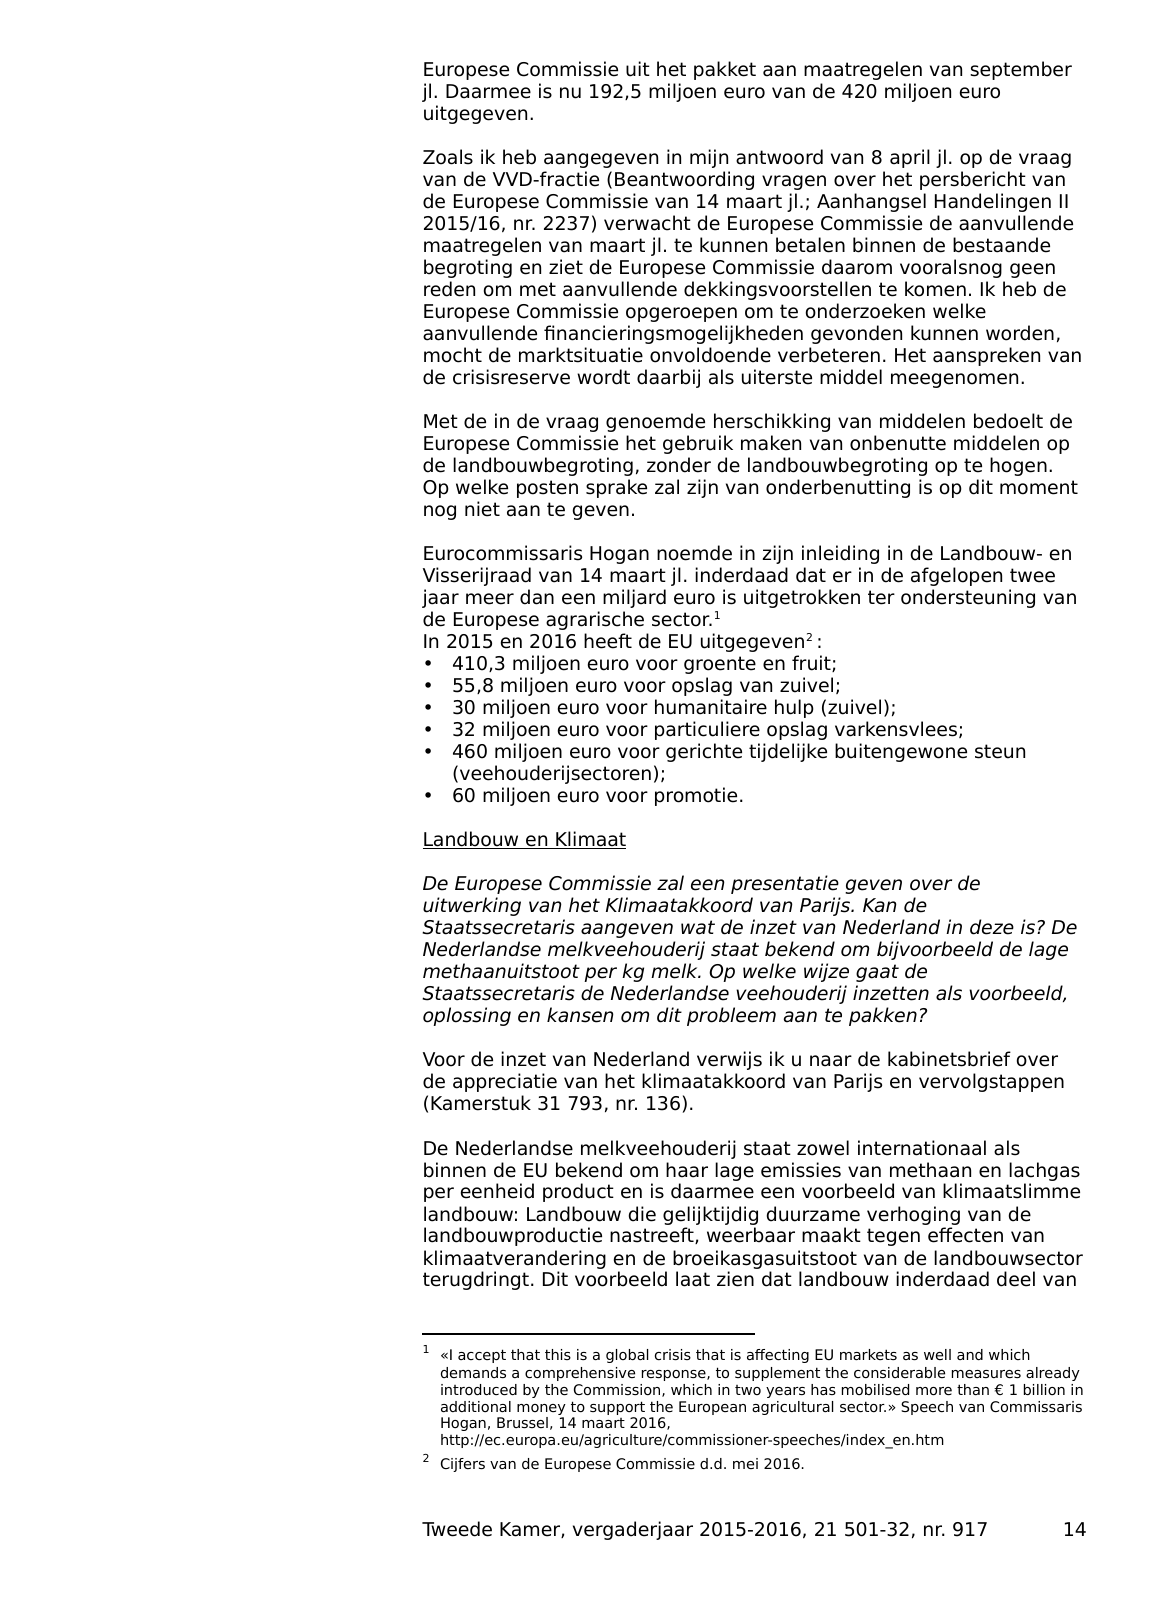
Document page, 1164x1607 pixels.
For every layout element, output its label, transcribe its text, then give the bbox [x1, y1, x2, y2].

text Cijfers van de Europese Commissie d.d. mei 2016. [422, 1452, 1087, 1474]
subtitle Landbouw en Klimaat [422, 829, 1087, 851]
text • 410,3 miljoen euro voor groente en fruit; [422, 653, 1087, 675]
text «I accept that this is a global crisis that is affecting EU markets as well and which demands a comprehensive response, to supplement the considerable measures already introduced by the Commission, which in two years has mobilised more than € 1 billion in additional money to support the European agricultural sector.» Speech van Commissaris Hogan, Brussel, 14 maart 2016, http://ec.europa.eu/agriculture/commissioner-speeches/index_en.htm [422, 1343, 1087, 1449]
text Zoals ik heb aangegeven in mijn antwoord van 8 april jl. op de vraag van de VVD-fractie (Beantwoording vragen over het persbericht van de Europese Commissie van 14 maart jl.; Aanhangsel Handelingen II 2015/16, nr. 2237) verwacht de Europese Commissie de aanvullende maatregelen van maart jl. te kunnen betalen binnen de bestaande begroting en ziet de Europese Commissie daarom vooralsnog geen reden om met aanvullende dekkingsvoorstellen te komen. Ik heb de Europese Commissie opgeroepen om te onderzoeken welke aanvullende financieringsmogelijkheden gevonden kunnen worden, mocht de marktsituatie onvoldoende verbeteren. Het aanspreken van de crisisreserve wordt daarbij als uiterste middel meegenomen. [422, 147, 1087, 389]
text De Nederlandse melkveehouderij staat zowel internationaal als binnen de EU bekend om haar lage emissies van methaan en lachgas per eenheid product en is daarmee een voorbeeld van klimaatslimme landbouw: Landbouw die gelijktijdig duurzame verhoging van de landbouwproductie nastreeft, weerbaar maakt tegen effecten van klimaatverandering en de broeikasgasuitstoot van de landbouwsector terugdringt. Dit voorbeeld laat zien dat landbouw inderdaad deel van [422, 1137, 1087, 1291]
text Met de in de vraag genoemde herschikking van middelen bedoelt de Europese Commissie het gebruik maken van onbenutte middelen op de landbouwbegroting, zonder de landbouwbegroting op te hogen. Op welke posten sprake zal zijn van onderbenutting is op dit moment nog niet aan te geven. [422, 411, 1087, 521]
text • 32 miljoen euro voor particuliere opslag varkensvlees; [422, 719, 1087, 741]
text Europese Commissie uit het pakket aan maatregelen van september jl. Daarmee is nu 192,5 miljoen euro van de 420 miljoen euro uitgegeven. [422, 59, 1087, 125]
text Voor de inzet van Nederland verwijs ik u naar de kabinetsbrief over de appreciatie van het klimaatakkoord van Parijs en vervolgstappen (Kamerstuk 31 793, nr. 136). [422, 1049, 1087, 1115]
text • 60 miljoen euro voor promotie. [422, 785, 1087, 807]
text De Europese Commissie zal een presentatie geven over de uitwerking van het Klimaatakkoord van Parijs. Kan de Staatssecretaris aangeven wat de inzet van Nederland in deze is? De Nederlandse melkveehouderij staat bekend om bijvoorbeeld de lage methaanuitstoot per kg melk. Op welke wijze gaat de Staatssecretaris de Nederlandse veehouderij inzetten als voorbeeld, oplossing en kansen om dit probleem aan te pakken? [422, 873, 1087, 1027]
text • 30 miljoen euro voor humanitaire hulp (zuivel); [422, 697, 1087, 719]
text • 460 miljoen euro voor gerichte tijdelijke buitengewone steun (veehouderijsectoren); [422, 741, 1087, 785]
text • 55,8 miljoen euro voor opslag van zuivel; [422, 675, 1087, 697]
text In 2015 en 2016 heeft de EU uitgegeven: [422, 631, 1087, 653]
text Eurocommissaris Hogan noemde in zijn inleiding in de Landbouw- en Visserijraad van 14 maart jl. inderdaad dat er in de afgelopen twee jaar meer dan een miljard euro is uitgetrokken ter ondersteuning van de Europese agrarische sector. [422, 543, 1087, 631]
